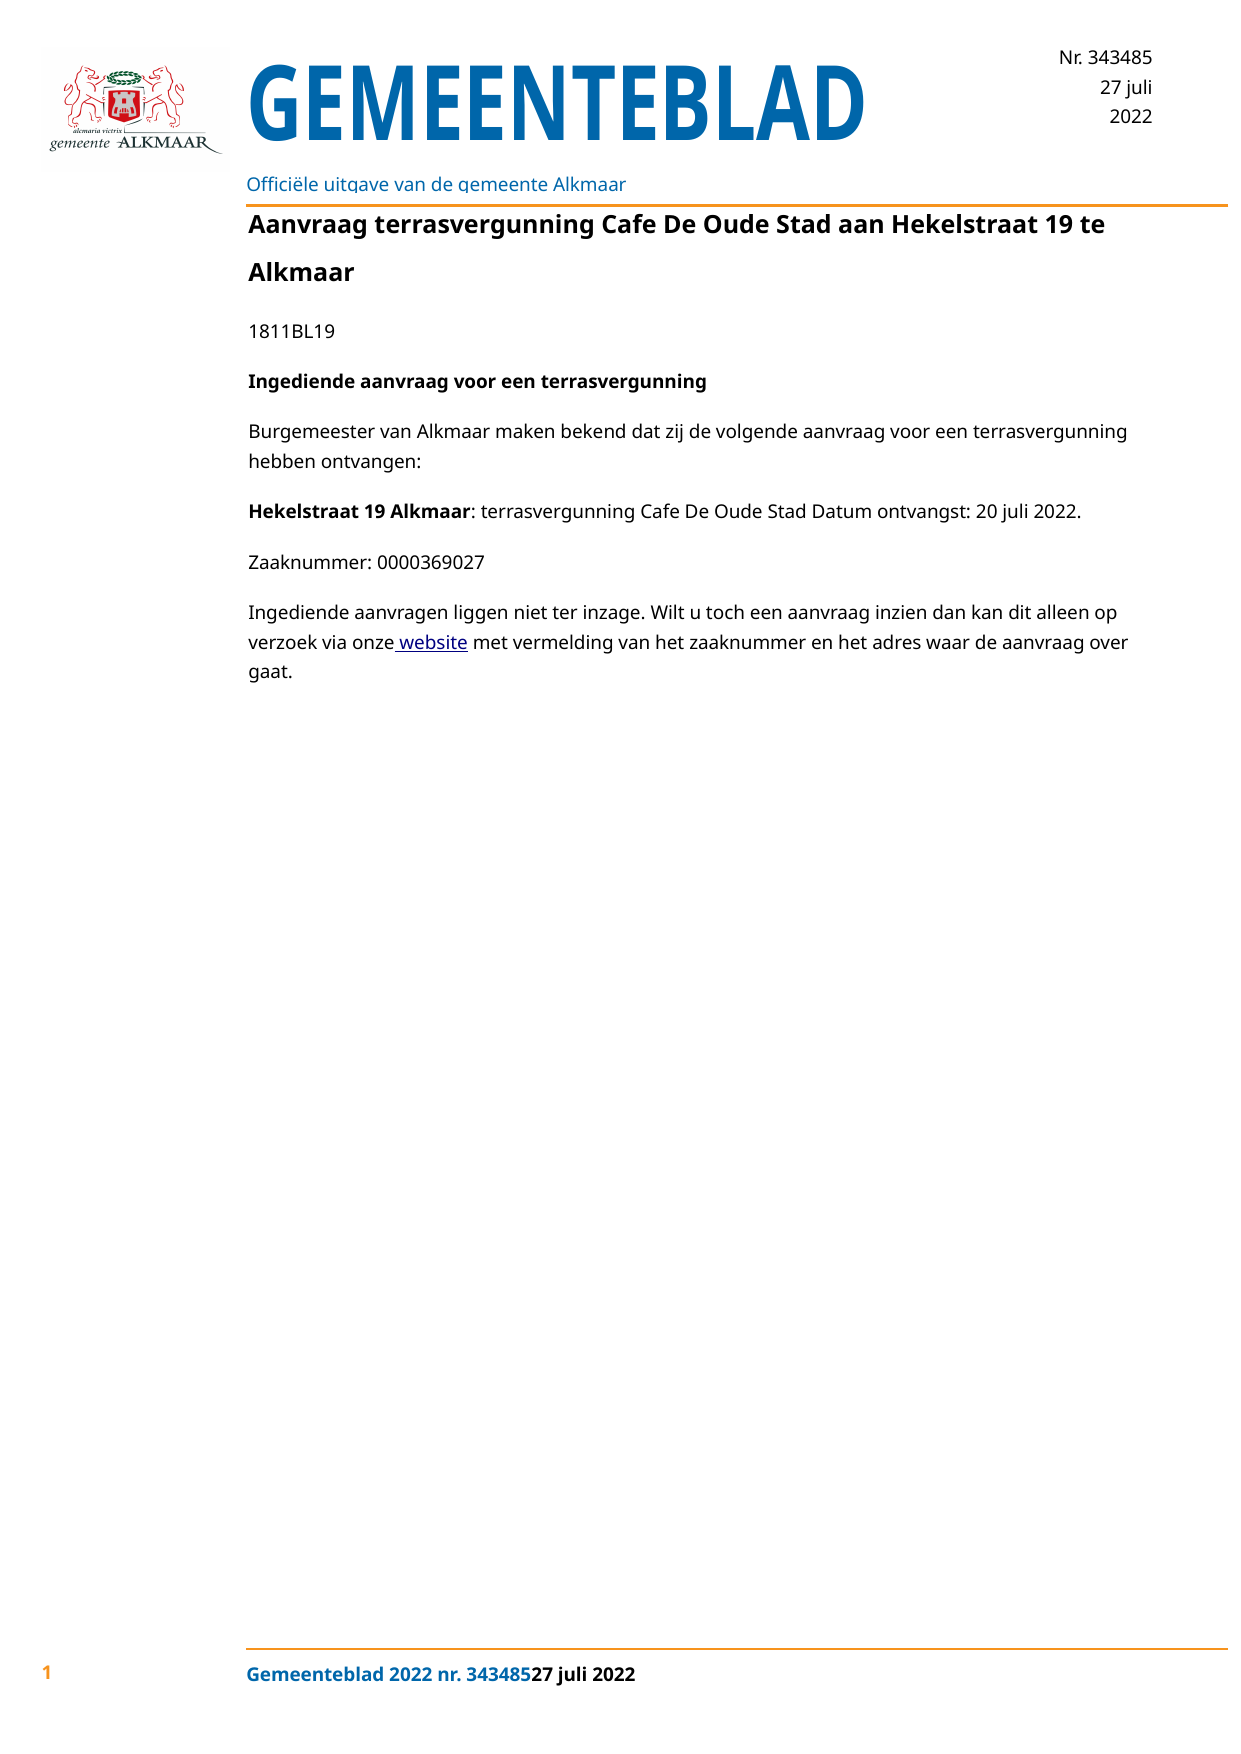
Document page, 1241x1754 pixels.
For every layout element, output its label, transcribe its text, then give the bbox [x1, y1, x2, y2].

text Burgemeester van Alkmaar maken bekend dat zij de volgende aanvraag voor een terrasvergunning hebben ontvangen: [248, 419, 1152, 474]
text Zaaknummer: 0000369027 [248, 549, 1152, 575]
text 1811BL19 [248, 318, 1152, 344]
text Aanvraag terrasvergunning Cafe De Oude Stad aan Hekelstraat 19 te Alkmaar [248, 207, 1152, 288]
text Ingediende aanvragen liggen niet ter inzage. Wilt u toch een aanvraag inzien dan kan dit alleen op verzoek via onze website met vermelding van het zaaknummer en het adres waar de aanvraag over gaat. [248, 599, 1152, 684]
picture [41, 47, 231, 172]
text Ingediende aanvraag voor een terrasvergunning [248, 368, 1152, 394]
text Hekelstraat 19 Alkmaar: terrasvergunning Cafe De Oude Stad Datum ontvangst: 20 juli 2022. [248, 499, 1152, 524]
